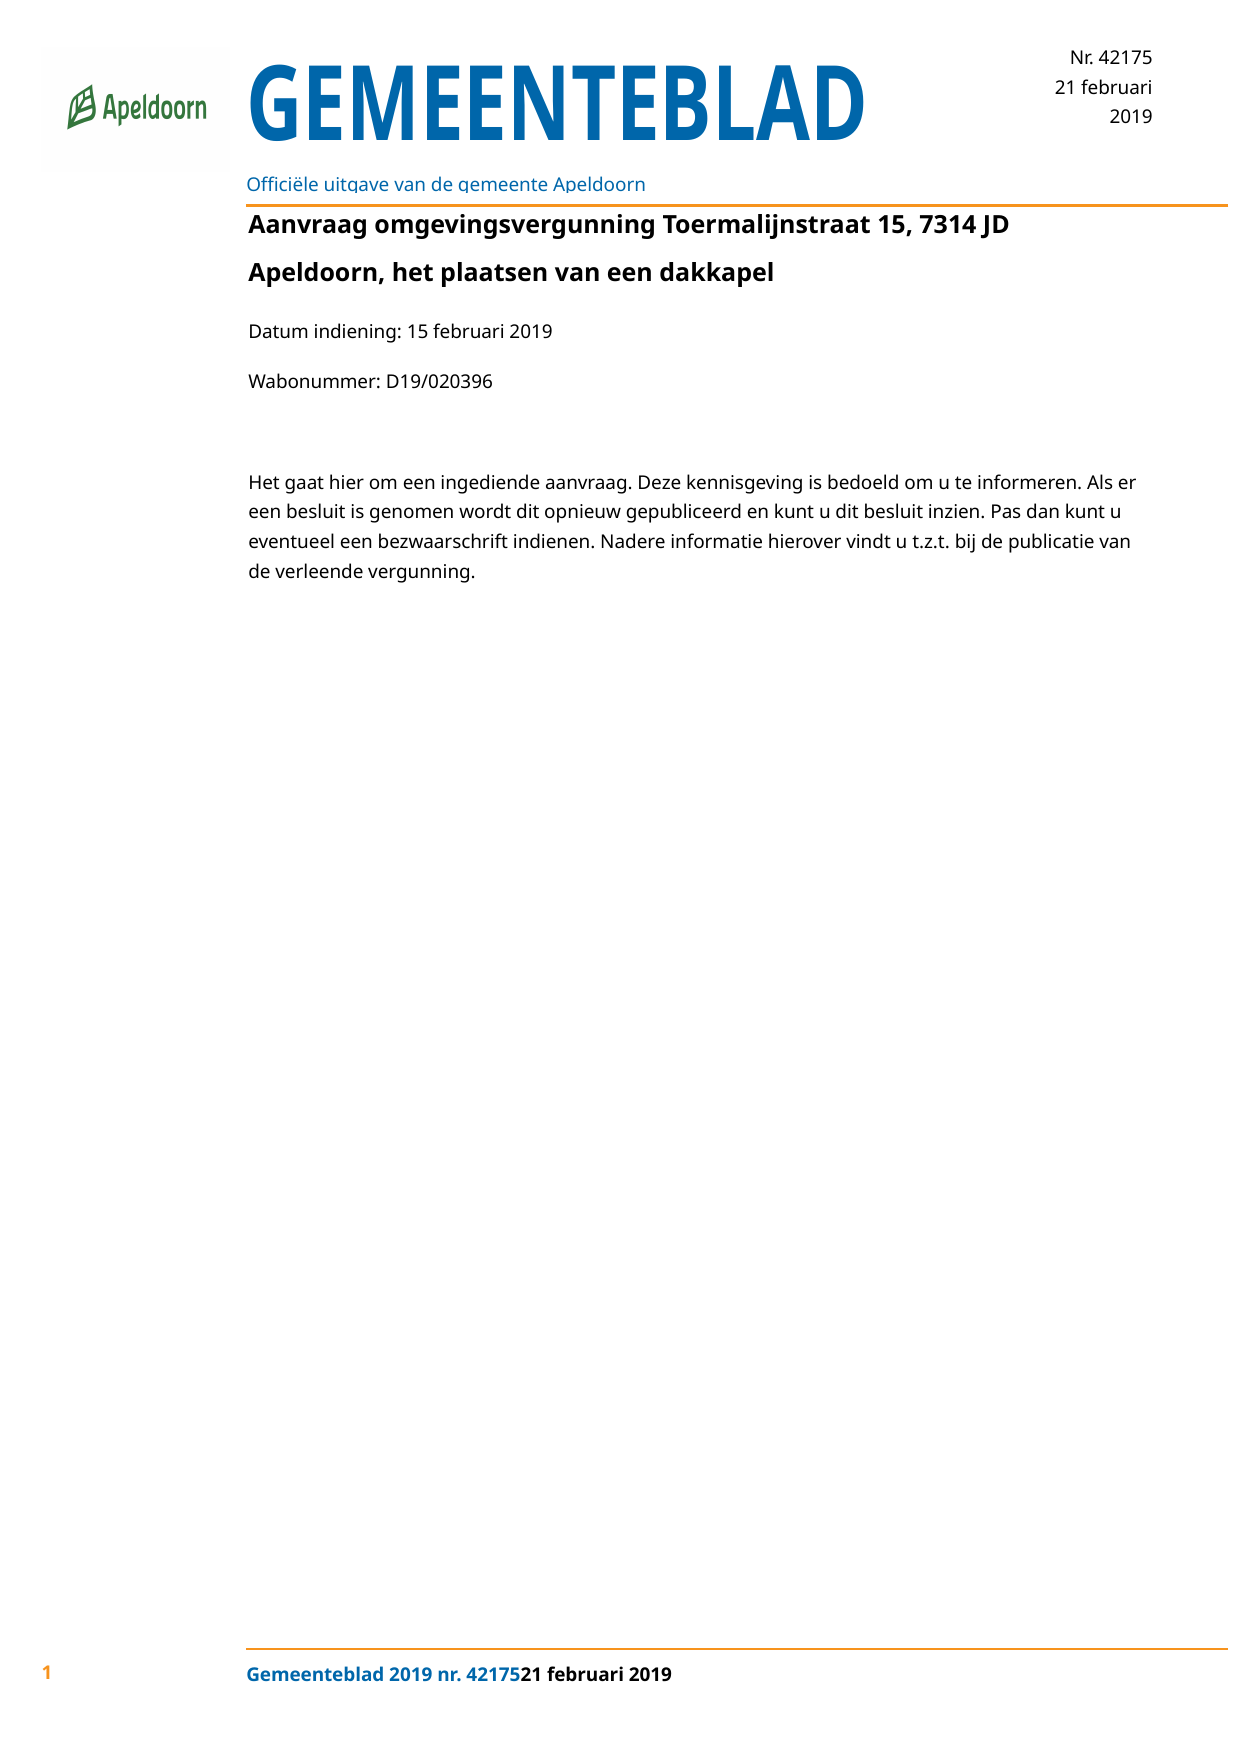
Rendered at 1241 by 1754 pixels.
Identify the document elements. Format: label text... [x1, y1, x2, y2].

picture [41, 47, 231, 172]
text Wabonummer: D19/020396 [248, 368, 1152, 394]
text Het gaat hier om een ingediende aanvraag. Deze kennisgeving is bedoeld om u te informeren. Als er een besluit is genomen wordt dit opnieuw gepubliceerd en kunt u dit besluit inzien. Pas dan kunt u eventueel een bezwaarschrift indienen. Nadere informatie hierover vindt u t.z.t. bij de publicatie van de verleende vergunning. [248, 469, 1152, 584]
text Aanvraag omgevingsvergunning Toermalijnstraat 15, 7314 JD Apeldoorn, het plaatsen van een dakkapel [248, 207, 1152, 288]
text Datum indiening: 15 februari 2019 [248, 318, 1152, 344]
